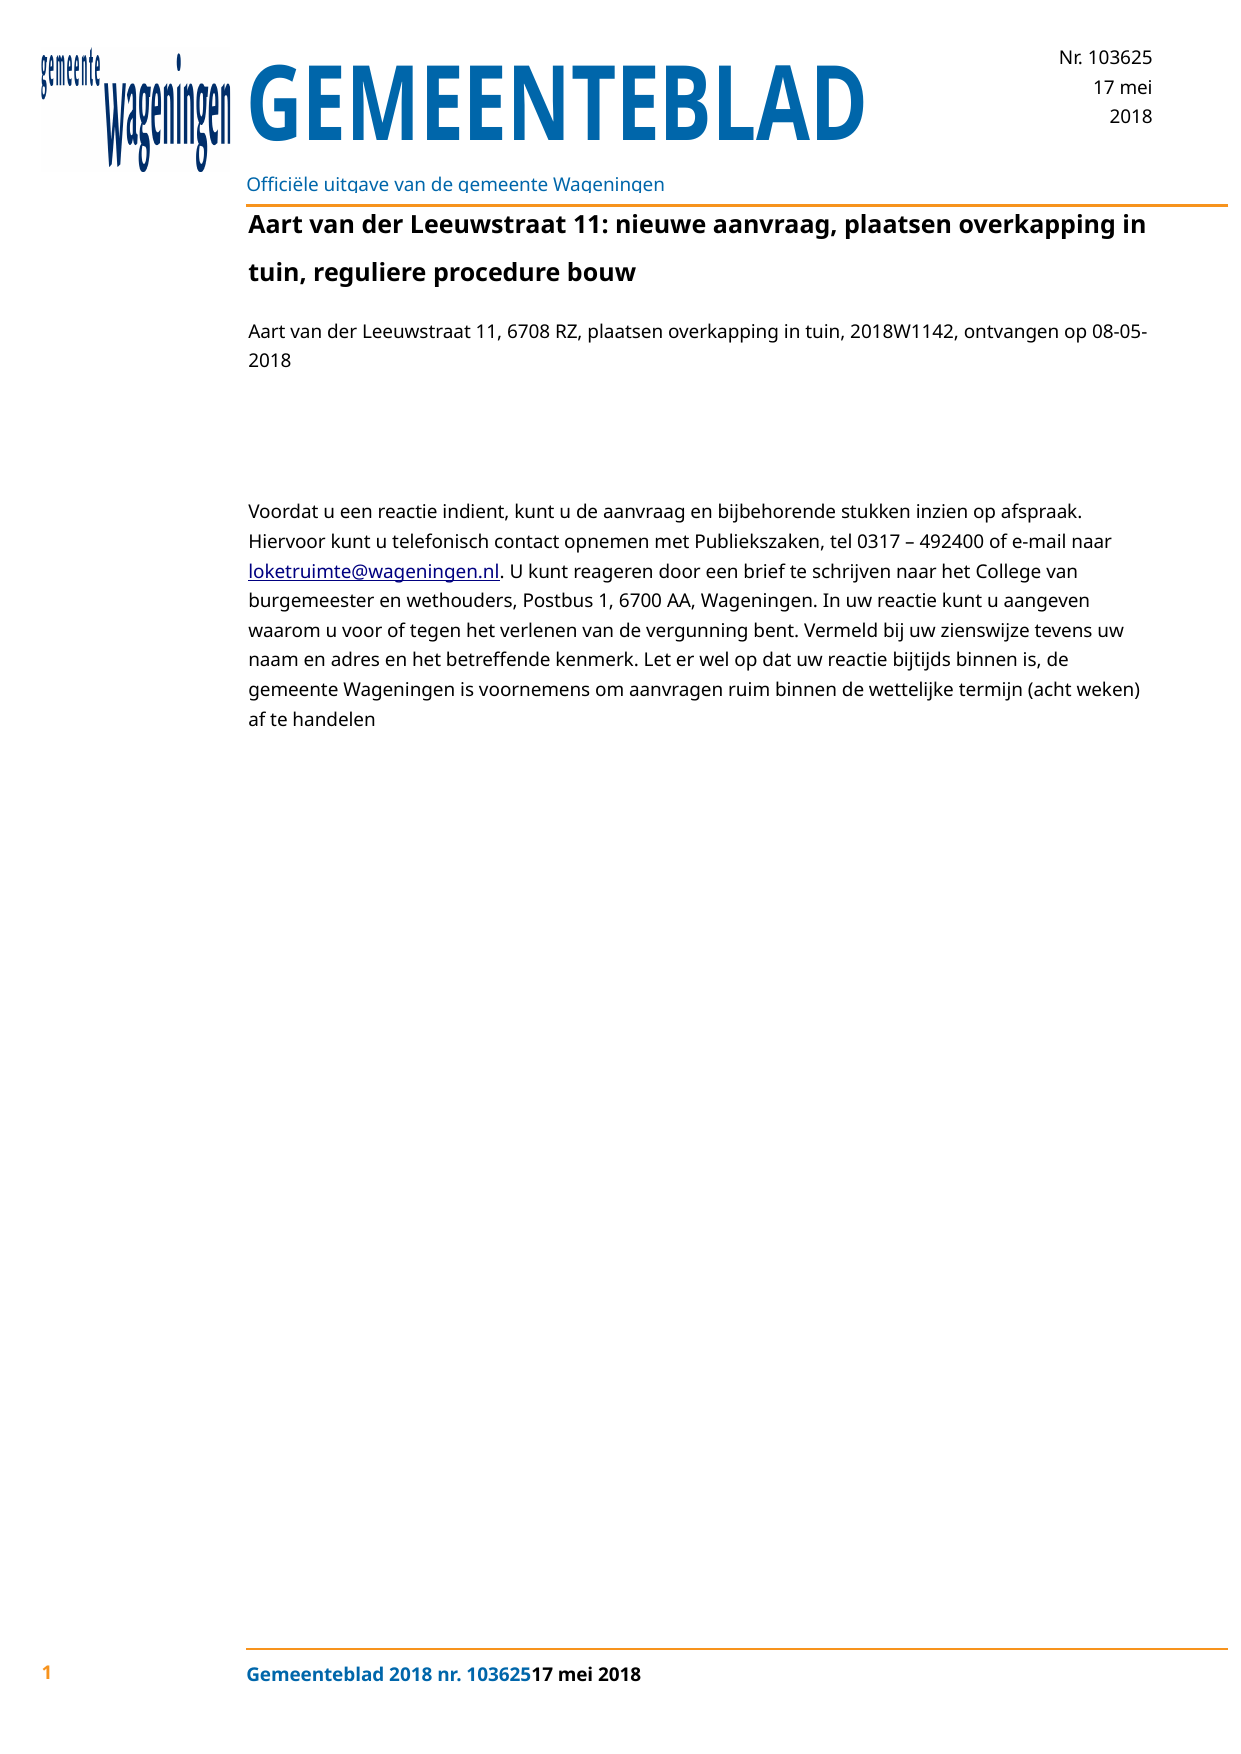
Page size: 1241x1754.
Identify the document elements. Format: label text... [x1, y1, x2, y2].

picture [41, 47, 231, 172]
text Aart van der Leeuwstraat 11: nieuwe aanvraag, plaatsen overkapping in tuin, reguliere procedure bouw [248, 207, 1152, 288]
text Aart van der Leeuwstraat 11, 6708 RZ, plaatsen overkapping in tuin, 2018W1142, ontvangen op 08-05-2018 [248, 318, 1152, 373]
text Voordat u een reactie indient, kunt u de aanvraag en bijbehorende stukken inzien op afspraak. Hiervoor kunt u telefonisch contact opnemen met Publiekszaken, tel 0317 – 492400 of e-mail naar loketruimte@wageningen.nl. U kunt reageren door een brief te schrijven naar het College van burgemeester en wethouders, Postbus 1, 6700 AA, Wageningen. In uw reactie kunt u aangeven waarom u voor of tegen het verlenen van de vergunning bent. Vermeld bij uw zienswijze tevens uw naam en adres en het betreffende kenmerk. Let er wel op dat uw reactie bijtijds binnen is, de gemeente Wageningen is voornemens om aanvragen ruim binnen de wettelijke termijn (acht weken) af te handelen [248, 499, 1152, 732]
